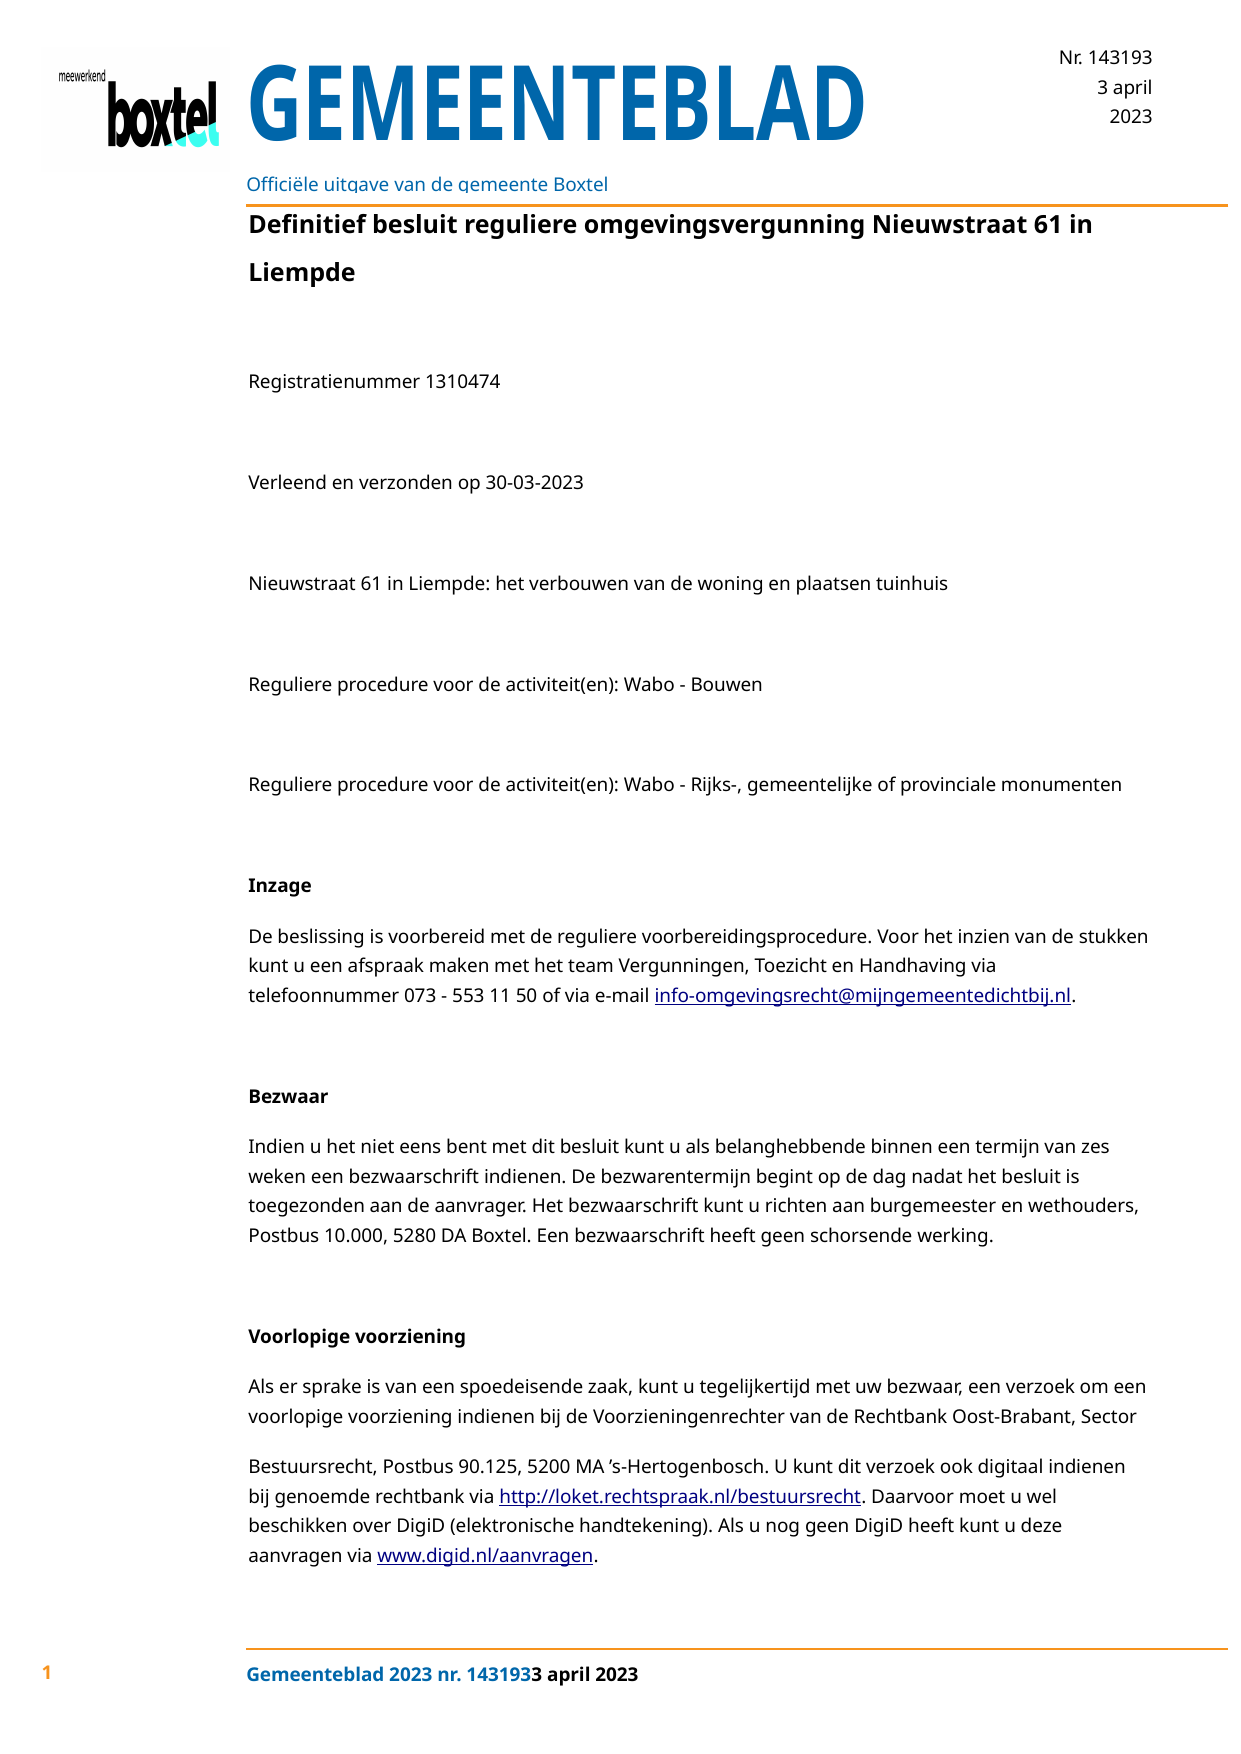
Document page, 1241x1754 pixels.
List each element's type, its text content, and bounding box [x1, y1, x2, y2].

text Reguliere procedure voor de activiteit(en): Wabo - Bouwen [248, 671, 1152, 697]
text Bestuursrecht, Postbus 90.125, 5200 MA ’s-Hertogenbosch. U kunt dit verzoek ook digitaal indienen bij genoemde rechtbank via http://loket.rechtspraak.nl/bestuursrecht. Daarvoor moet u wel beschikken over DigiD (elektronische handtekening). Als u nog geen DigiD heeft kunt u deze aanvragen via www.digid.nl/aanvragen. [248, 1453, 1152, 1568]
text Verleend en verzonden op 30-03-2023 [248, 469, 1152, 495]
text Als er sprake is van een spoedeisende zaak, kunt u tegelijkertijd met uw bezwaar, een verzoek om een voorlopige voorziening indienen bij de Voorzieningenrechter van de Rechtbank Oost-Brabant, Sector [248, 1373, 1152, 1429]
text Nieuwstraat 61 in Liempde: het verbouwen van de woning en plaatsen tuinhuis [248, 570, 1152, 596]
text Voorlopige voorziening [248, 1323, 1152, 1349]
text Bezwaar [248, 1083, 1152, 1109]
text Indien u het niet eens bent met dit besluit kunt u als belanghebbende binnen een termijn van zes weken een bezwaarschrift indienen. De bezwarentermijn begint op de dag nadat het besluit is toegezonden aan de aanvrager. Het bezwaarschrift kunt u richten aan burgemeester en wethouders, Postbus 10.000, 5280 DA Boxtel. Een bezwaarschrift heeft geen schorsende werking. [248, 1133, 1152, 1248]
text Definitief besluit reguliere omgevingsvergunning Nieuwstraat 61 in Liempde [248, 207, 1152, 288]
text Inzage [248, 872, 1152, 898]
text De beslissing is voorbereid met de reguliere voorbereidingsprocedure. Voor het inzien van de stukken kunt u een afspraak maken met het team Vergunningen, Toezicht en Handhaving via telefoonnummer 073 - 553 11 50 of via e-mail info-omgevingsrecht@mijngemeentedichtbij.nl. [248, 923, 1152, 1008]
picture [41, 47, 231, 172]
text Registratienummer 1310474 [248, 368, 1152, 394]
text Reguliere procedure voor de activiteit(en): Wabo - Rijks-, gemeentelijke of provinciale monumenten [248, 772, 1152, 797]
